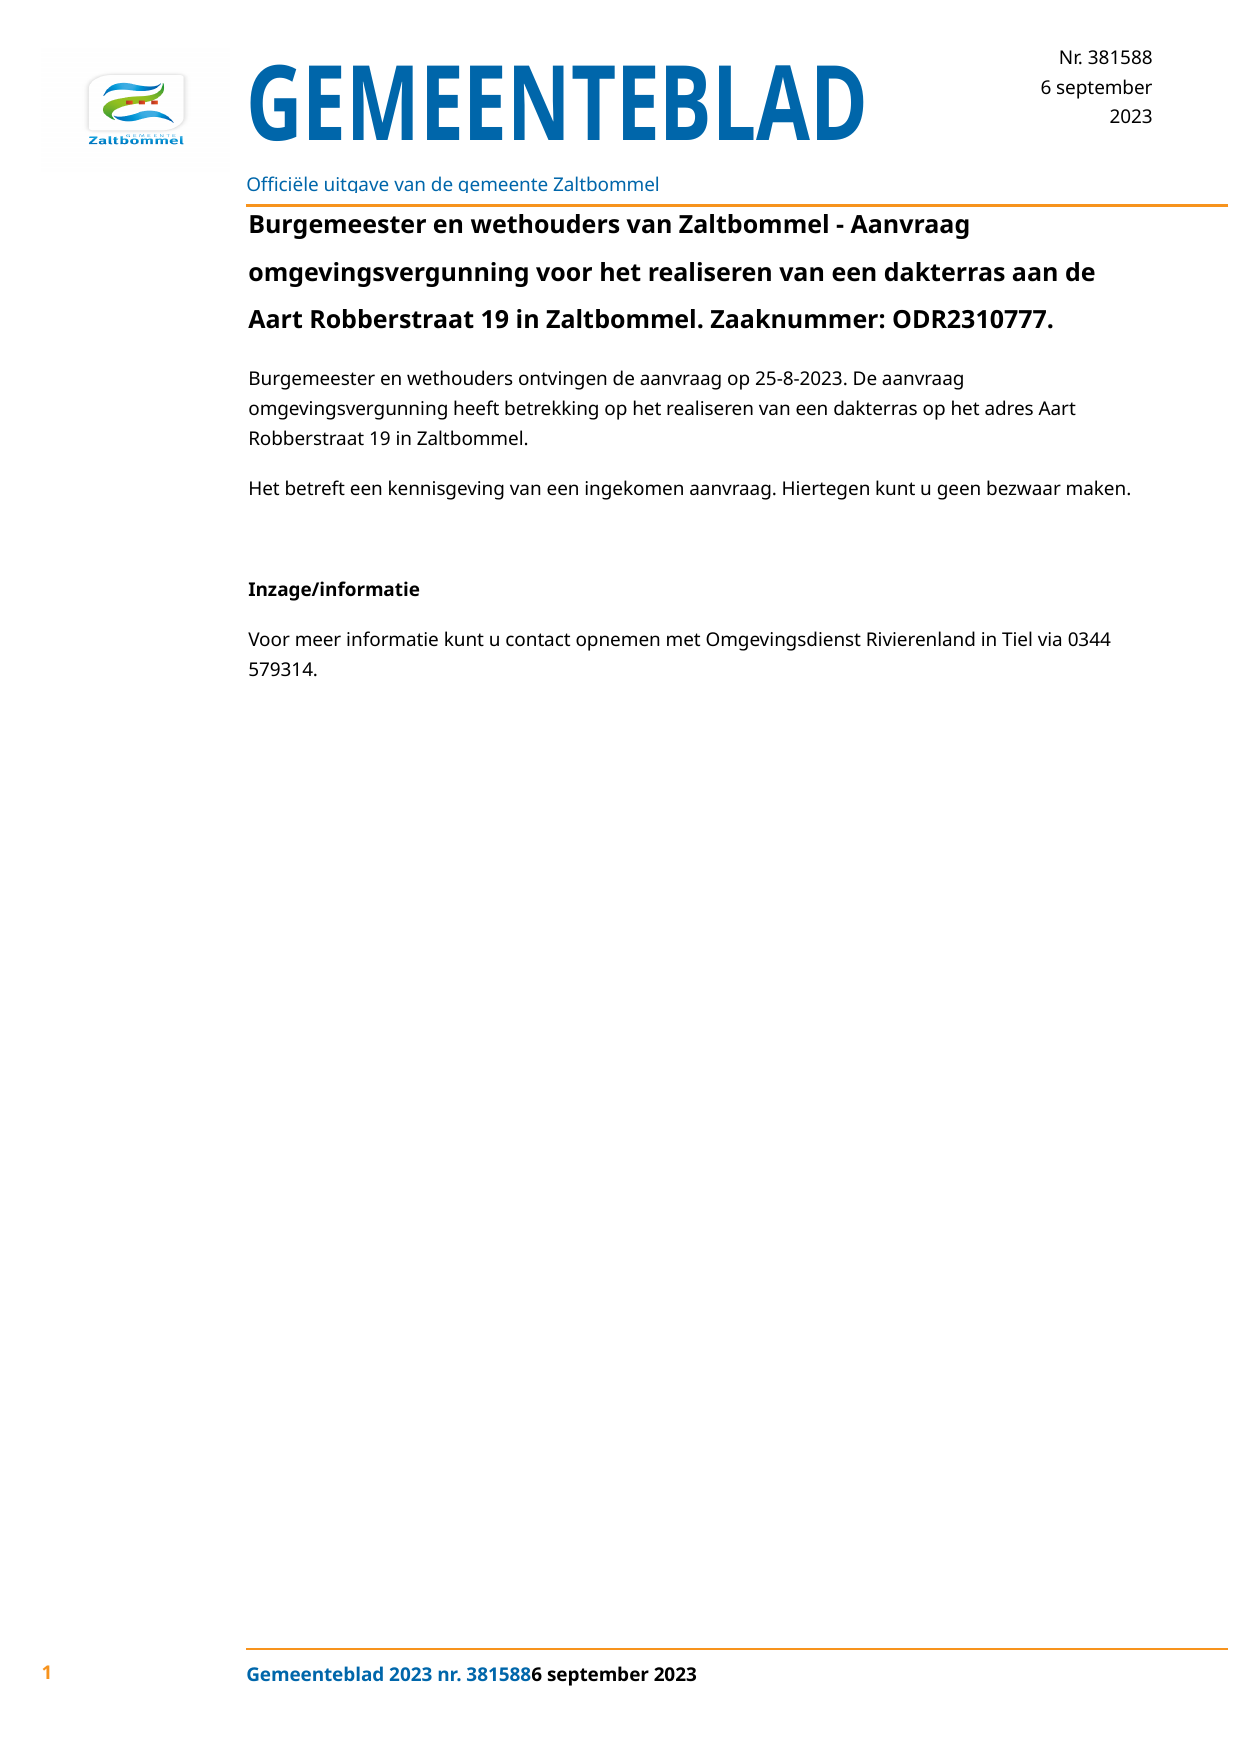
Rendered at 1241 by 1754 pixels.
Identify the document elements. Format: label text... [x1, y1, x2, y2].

text Het betreft een kennisgeving van een ingekomen aanvraag. Hiertegen kunt u geen bezwaar maken. [248, 475, 1152, 501]
text Voor meer informatie kunt u contact opnemen met Omgevingsdienst Rivierenland in Tiel via 0344 579314. [248, 626, 1152, 682]
text Burgemeester en wethouders van Zaltbommel - Aanvraag omgevingsvergunning voor het realiseren van een dakterras aan de Aart Robberstraat 19 in Zaltbommel. Zaaknummer: ODR2310777. [248, 207, 1152, 336]
picture [41, 47, 231, 172]
text Burgemeester en wethouders ontvingen de aanvraag op 25-8-2023. De aanvraag omgevingsvergunning heeft betrekking op het realiseren van een dakterras op het adres Aart Robberstraat 19 in Zaltbommel. [248, 366, 1152, 450]
text Inzage/informatie [248, 576, 1152, 602]
